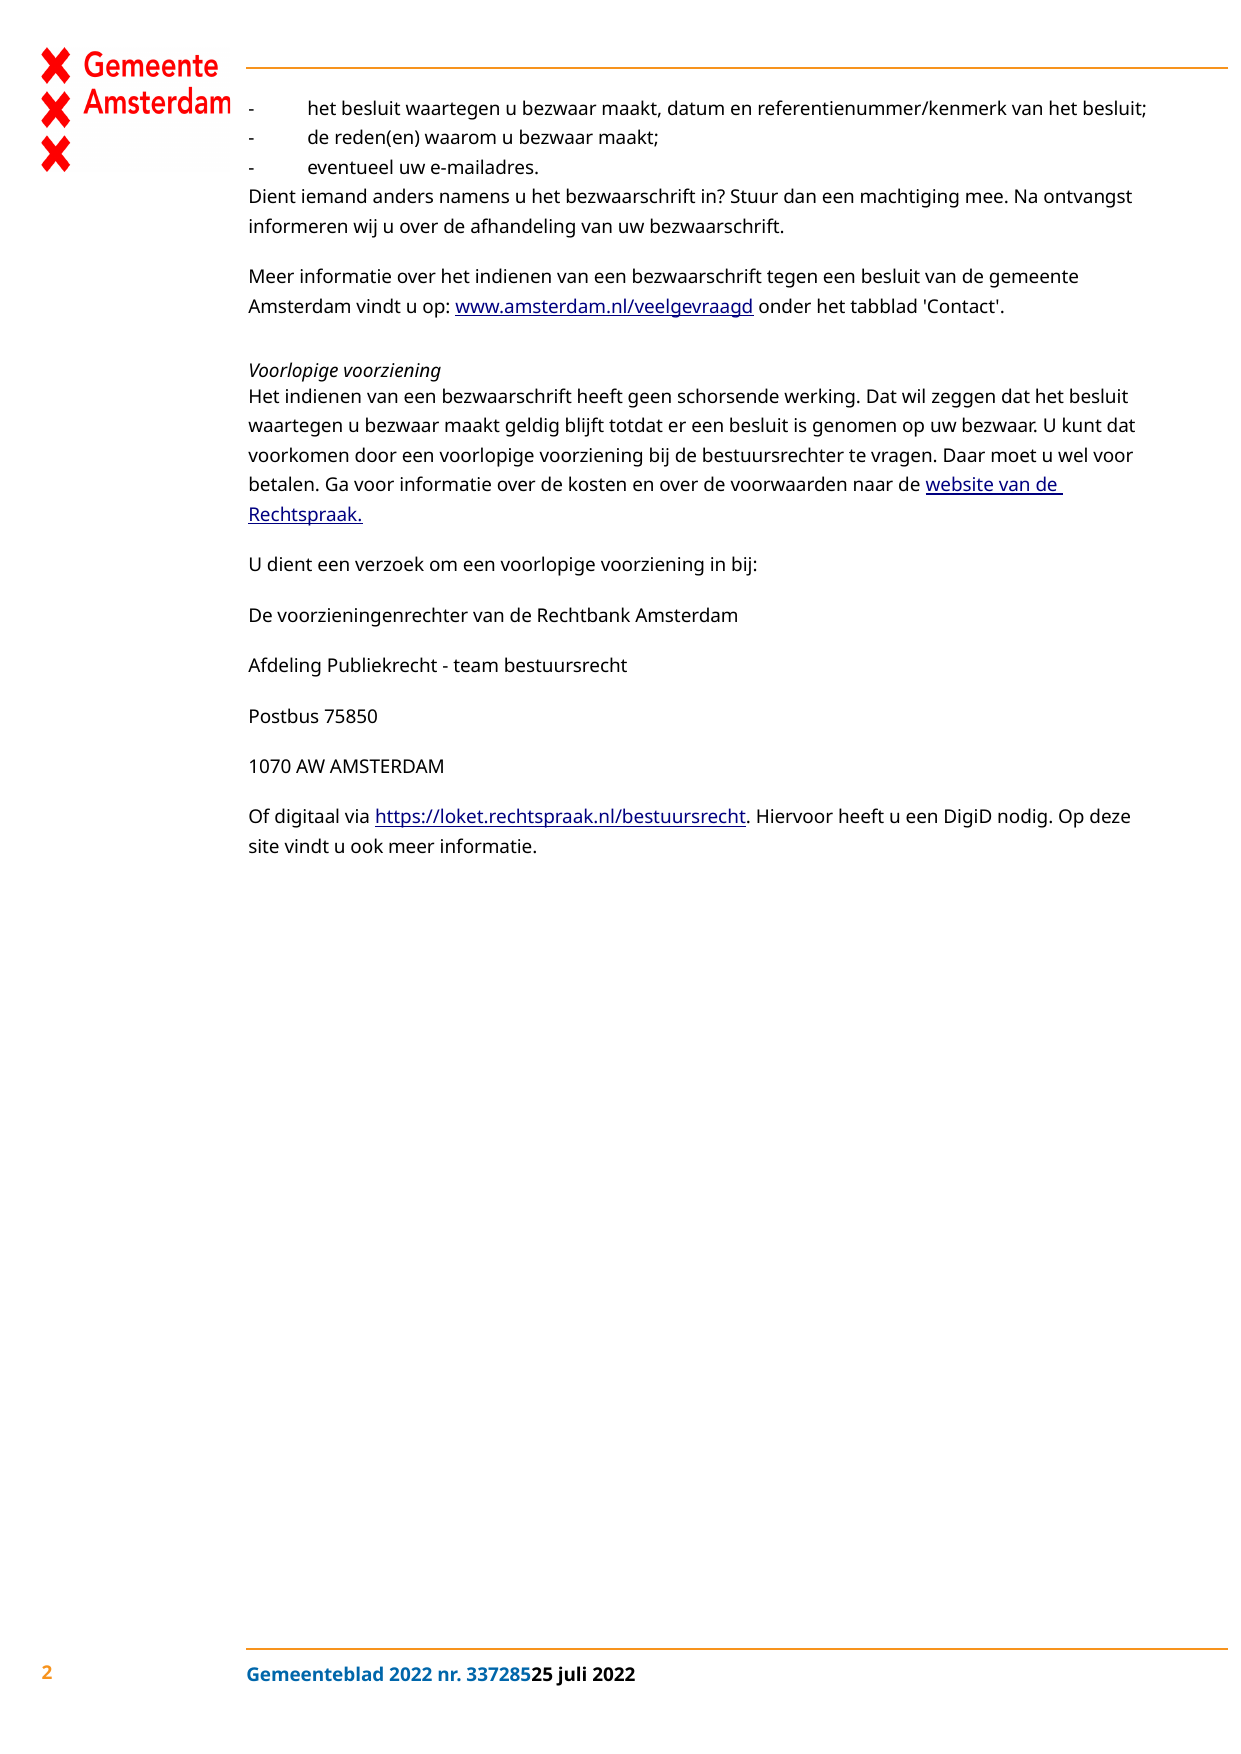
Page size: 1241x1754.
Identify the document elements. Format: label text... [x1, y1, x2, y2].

list de reden(en) waarom u bezwaar maakt; [248, 124, 1152, 150]
text U dient een verzoek om een voorlopige voorziening in bij: [248, 552, 1152, 577]
text Afdeling Publiekrecht - team bestuursrecht [248, 652, 1152, 678]
list het besluit waartegen u bezwaar maakt, datum en referentienummer/kenmerk van het besluit; [248, 95, 1152, 121]
text De voorzieningenrechter van de Rechtbank Amsterdam [248, 602, 1152, 628]
picture [41, 47, 231, 172]
text Dient iemand anders namens u het bezwaarschrift in? Stuur dan een machtiging mee. Na ontvangst informeren wij u over de afhandeling van uw bezwaarschrift. [248, 183, 1152, 239]
list eventueel uw e-mailadres. [248, 154, 1152, 180]
text Het indienen van een bezwaarschrift heeft geen schorsende werking. Dat wil zeggen dat het besluit waartegen u bezwaar maakt geldig blijft totdat er een besluit is genomen op uw bezwaar. U kunt dat voorkomen door een voorlopige voorziening bij de bestuursrechter te vragen. Daar moet u wel voor betalen. Ga voor informatie over de kosten en over de voorwaarden naar de website van de Rechtspraak. [248, 383, 1152, 527]
text 1070 AW AMSTERDAM [248, 753, 1152, 779]
text Of digitaal via https://loket.rechtspraak.nl/bestuursrecht. Hiervoor heeft u een DigiD nodig. Op deze site vindt u ook meer informatie. [248, 804, 1152, 859]
text Postbus 75850 [248, 703, 1152, 728]
text Voorlopige voorziening [248, 357, 1152, 383]
text Meer informatie over het indienen van een bezwaarschrift tegen een besluit van de gemeente Amsterdam vindt u op: www.amsterdam.nl/veelgevraagd onder het tabblad 'Contact'. [248, 263, 1152, 319]
